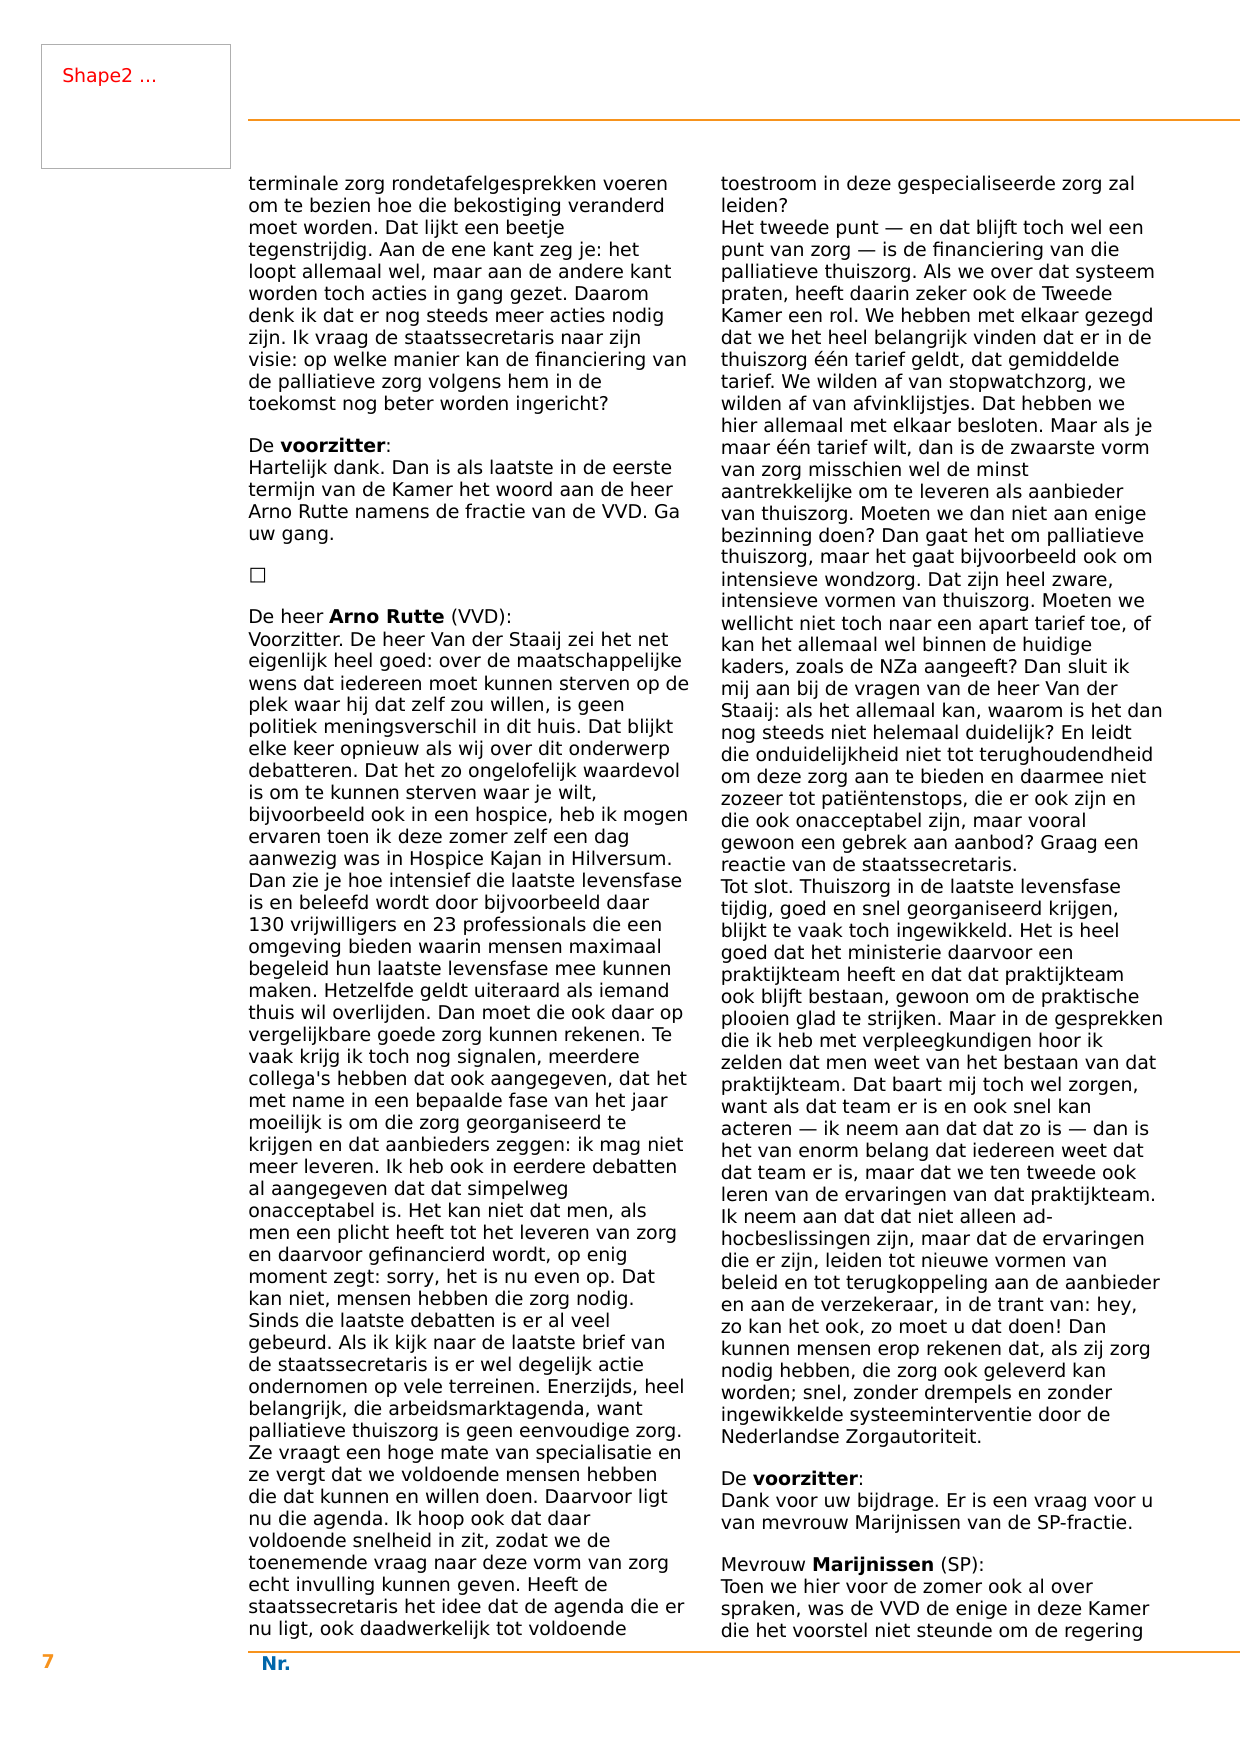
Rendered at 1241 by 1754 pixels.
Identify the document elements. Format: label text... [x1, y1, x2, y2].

text De voorzitter: [721, 1468, 1163, 1489]
text Mevrouw Marijnissen (SP): [721, 1553, 1163, 1576]
text Tot slot. Thuiszorg in de laatste levensfase tijdig, goed en snel georganiseerd krijgen, blijkt te vaak toch ingewikkeld. Het is heel goed dat het ministerie daarvoor een praktijkteam heeft en dat dat praktijkteam ook blijft bestaan, gewoon om de praktische plooien glad te strijken. Maar in de gesprekken die ik heb met verpleegkundigen hoor ik zelden dat men weet van het bestaan van dat praktijkteam. Dat baart mij toch wel zorgen, want als dat team er is en ook snel kan acteren — ik neem aan dat dat zo is — dan is het van enorm belang dat iedereen weet dat dat team er is, maar dat we ten tweede ook leren van de ervaringen van dat praktijkteam. Ik neem aan dat dat niet alleen ad-hocbeslissingen zijn, maar dat de ervaringen die er zijn, leiden tot nieuwe vormen van beleid en tot terugkoppeling aan de aanbieder en aan de verzekeraar, in de trant van: hey, zo kan het ook, zo moet u dat doen! Dan kunnen mensen erop rekenen dat, als zij zorg nodig hebben, die zorg ook geleverd kan worden; snel, zonder drempels en zonder ingewikkelde systeeminterventie door de Nederlandse Zorgautoriteit. [721, 876, 1163, 1448]
text toestroom in deze gespecialiseerde zorg zal leiden? [721, 173, 1163, 217]
text Toen we hier voor de zomer ook al over spraken, was de VVD de enige in deze Kamer die het voorstel niet steunde om de regering [721, 1576, 1163, 1641]
text De heer Arno Rutte (VVD): [248, 606, 691, 628]
text Sinds die laatste debatten is er al veel gebeurd. Als ik kijk naar de laatste brief van de staatssecretaris is er wel degelijk actie ondernomen op vele terreinen. Enerzijds, heel belangrijk, die arbeidsmarktagenda, want palliatieve thuiszorg is geen eenvoudige zorg. Ze vraagt een hoge mate van specialisatie en ze vergt dat we voldoende mensen hebben die dat kunnen en willen doen. Daarvoor ligt nu die agenda. Ik hoop ook dat daar voldoende snelheid in zit, zodat we de toenemende vraag naar deze vorm van zorg echt invulling kunnen geven. Heeft de staatssecretaris het idee dat de agenda die er nu ligt, ook daadwerkelijk tot voldoende [248, 1310, 691, 1639]
text De voorzitter: [248, 434, 691, 457]
text Het tweede punt — en dat blijft toch wel een punt van zorg — is de financiering van die palliatieve thuiszorg. Als we over dat systeem praten, heeft daarin zeker ook de Tweede Kamer een rol. We hebben met elkaar gezegd dat we het heel belangrijk vinden dat er in de thuiszorg één tarief geldt, dat gemiddelde tarief. We wilden af van stopwatchzorg, we wilden af van afvinklijstjes. Dat hebben we hier allemaal met elkaar besloten. Maar als je maar één tarief wilt, dan is de zwaarste vorm van zorg misschien wel de minst aantrekkelijke om te leveren als aanbieder van thuiszorg. Moeten we dan niet aan enige bezinning doen? Dan gaat het om palliatieve thuiszorg, maar het gaat bijvoorbeeld ook om intensieve wondzorg. Dat zijn heel zware, intensieve vormen van thuiszorg. Moeten we wellicht niet toch naar een apart tarief toe, of kan het allemaal wel binnen de huidige kaders, zoals de NZa aangeeft? Dan sluit ik mij aan bij de vragen van de heer Van der Staaij: als het allemaal kan, waarom is het dan nog steeds niet helemaal duidelijk? En leidt die onduidelijkheid niet tot terughoudendheid om deze zorg aan te bieden en daarmee niet zozeer tot patiëntenstops, die er ook zijn en die ook onacceptabel zijn, maar vooral gewoon een gebrek aan aanbod? Graag een reactie van de staatssecretaris. [721, 217, 1163, 876]
text Dank voor uw bijdrage. Er is een vraag voor u van mevrouw Marijnissen van de SP-fractie. [721, 1489, 1163, 1533]
text terminale zorg rondetafelgesprekken voeren om te bezien hoe die bekostiging veranderd moet worden. Dat lijkt een beetje tegenstrijdig. Aan de ene kant zeg je: het loopt allemaal wel, maar aan de andere kant worden toch acties in gang gezet. Daarom denk ik dat er nog steeds meer acties nodig zijn. Ik vraag de staatssecretaris naar zijn visie: op welke manier kan de financiering van de palliatieve zorg volgens hem in de toekomst nog beter worden ingericht? [248, 173, 691, 414]
text Voorzitter. De heer Van der Staaij zei het net eigenlijk heel goed: over de maatschappelijke wens dat iedereen moet kunnen sterven op de plek waar hij dat zelf zou willen, is geen politiek meningsverschil in dit huis. Dat blijkt elke keer opnieuw als wij over dit onderwerp debatteren. Dat het zo ongelofelijk waardevol is om te kunnen sterven waar je wilt, bijvoorbeeld ook in een hospice, heb ik mogen ervaren toen ik deze zomer zelf een dag aanwezig was in Hospice Kajan in Hilversum. Dan zie je hoe intensief die laatste levensfase is en beleefd wordt door bijvoorbeeld daar 130 vrijwilligers en 23 professionals die een omgeving bieden waarin mensen maximaal begeleid hun laatste levensfase mee kunnen maken. Hetzelfde geldt uiteraard als iemand thuis wil overlijden. Dan moet die ook daar op vergelijkbare goede zorg kunnen rekenen. Te vaak krijg ik toch nog signalen, meerdere collega's hebben dat ook aangegeven, dat het met name in een bepaalde fase van het jaar moeilijk is om die zorg georganiseerd te krijgen en dat aanbieders zeggen: ik mag niet meer leveren. Ik heb ook in eerdere debatten al aangegeven dat dat simpelweg onacceptabel is. Het kan niet dat men, als men een plicht heeft tot het leveren van zorg en daarvoor gefinancierd wordt, op enig moment zegt: sorry, het is nu even op. Dat kan niet, mensen hebben die zorg nodig. [248, 628, 691, 1310]
text ⬜ [248, 564, 691, 586]
text Hartelijk dank. Dan is als laatste in de eerste termijn van de Kamer het woord aan de heer Arno Rutte namens de fractie van de VVD. Ga uw gang. [248, 457, 691, 544]
